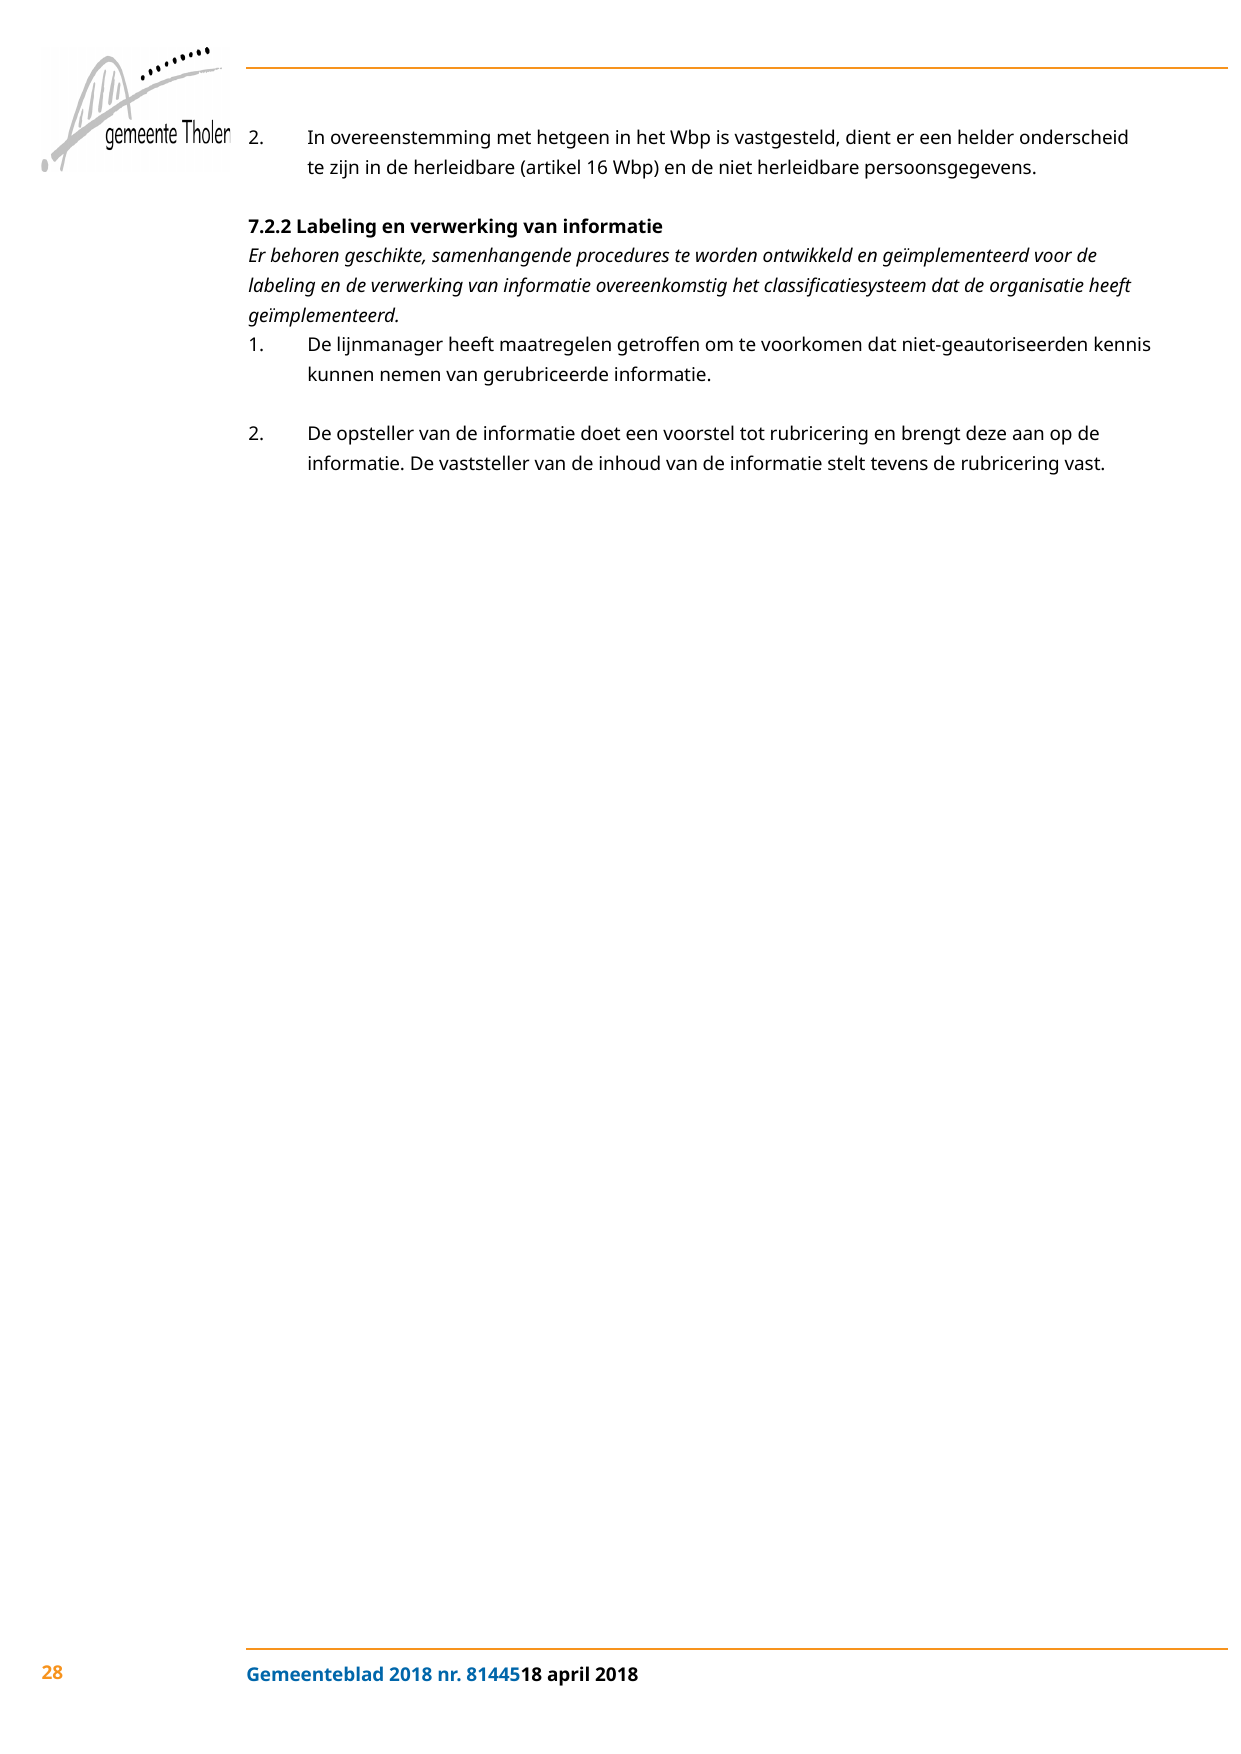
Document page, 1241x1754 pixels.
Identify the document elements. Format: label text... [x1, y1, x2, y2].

text 7.2.2 Labeling en verwerking van informatie [248, 213, 1152, 239]
list In overeenstemming met hetgeen in het Wbp is vastgesteld, dient er een helder onderscheid te zijn in de herleidbare (artikel 16 Wbp) en de niet herleidbare persoonsgegevens. [248, 124, 1152, 180]
text Er behoren geschikte, samenhangende procedures te worden ontwikkeld en geïmplementeerd voor de labeling en de verwerking van informatie overeenkomstig het classificatiesysteem dat de organisatie heeft geïmplementeerd. [248, 243, 1152, 328]
picture [41, 47, 231, 172]
list De opsteller van de informatie doet een voorstel tot rubricering en brengt deze aan op de informatie. De vaststeller van de inhoud van de informatie stelt tevens de rubricering vast. [248, 420, 1152, 476]
list De lijnmanager heeft maatregelen getroffen om te voorkomen dat niet-geautoriseerden kennis kunnen nemen van gerubriceerde informatie. [248, 331, 1152, 387]
